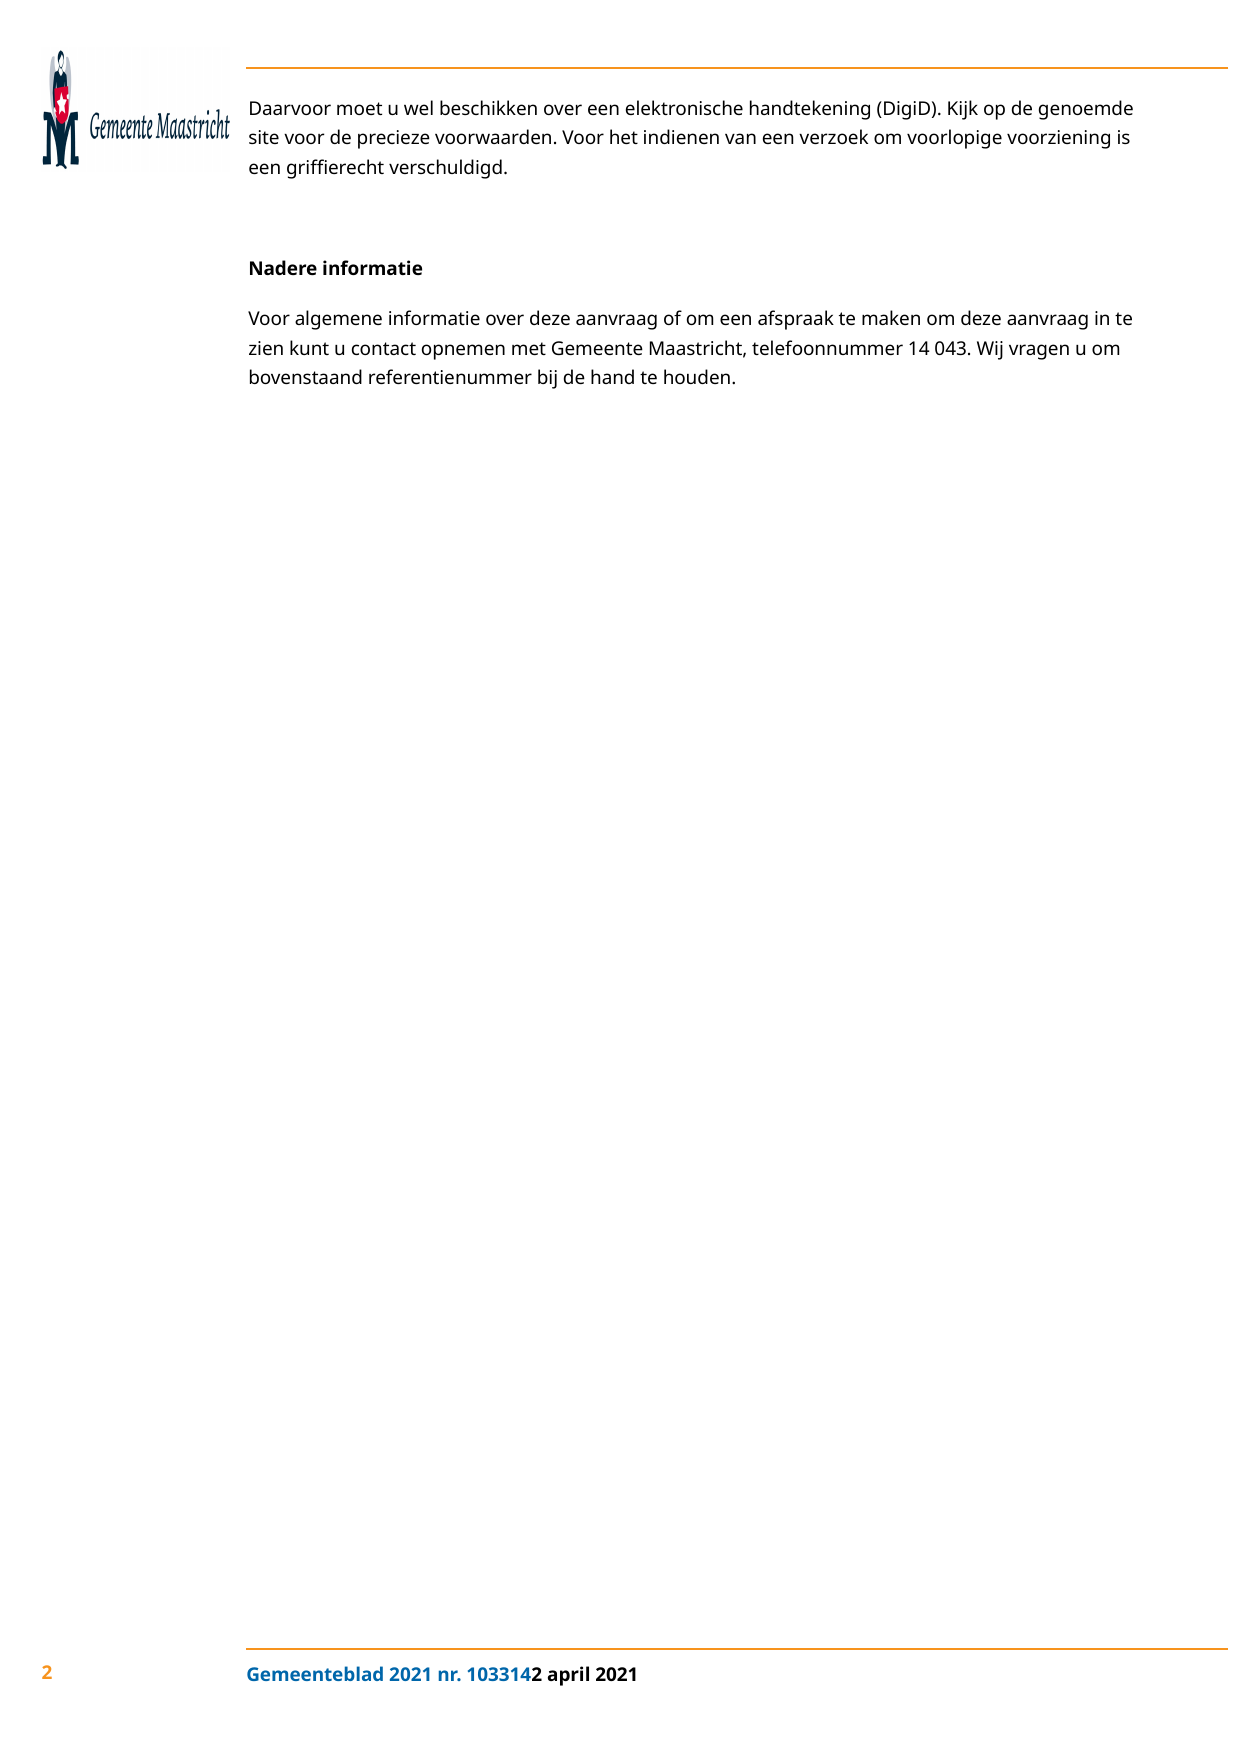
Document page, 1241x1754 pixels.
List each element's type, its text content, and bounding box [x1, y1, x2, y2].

text Nadere informatie [248, 255, 1152, 281]
text Voor algemene informatie over deze aanvraag of om een afspraak te maken om deze aanvraag in te zien kunt u contact opnemen met Gemeente Maastricht, telefoonnummer 14 043. Wij vragen u om bovenstaand referentienummer bij de hand te houden. [248, 305, 1152, 390]
picture [41, 47, 231, 172]
text Daarvoor moet u wel beschikken over een elektronische handtekening (DigiD). Kijk op de genoemde site voor de precieze voorwaarden. Voor het indienen van een verzoek om voorlopige voorziening is een griffierecht verschuldigd. [248, 95, 1152, 180]
